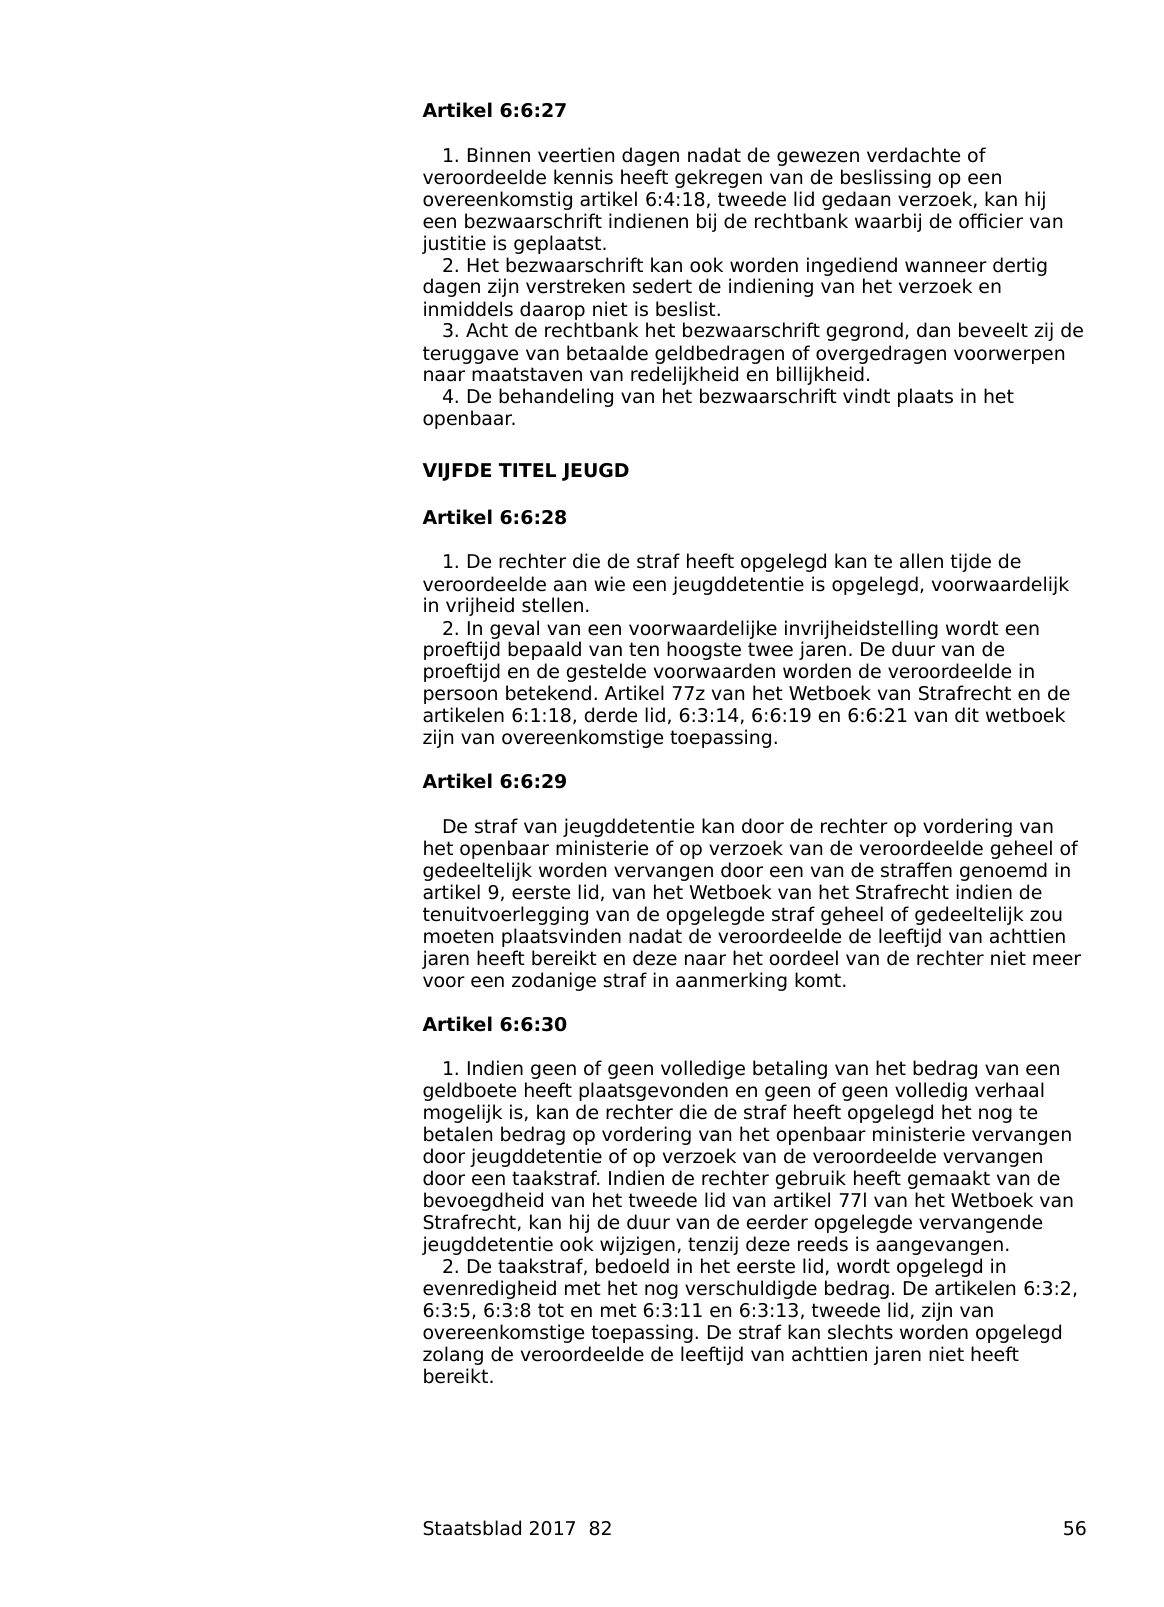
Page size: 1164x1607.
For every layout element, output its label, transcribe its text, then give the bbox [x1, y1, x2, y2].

text De straf van jeugddetentie kan door de rechter op vordering van het openbaar ministerie of op verzoek van de veroordeelde geheel of gedeeltelijk worden vervangen door een van de straffen genoemd in artikel 9, eerste lid, van het Wetboek van het Strafrecht indien de tenuitvoerlegging van de opgelegde straf geheel of gedeeltelijk zou moeten plaatsvinden nadat de veroordeelde de leeftijd van achttien jaren heeft bereikt en deze naar het oordeel van de rechter niet meer voor een zodanige straf in aanmerking komt. [422, 816, 1087, 991]
subtitle Artikel 6:6:29 [422, 771, 1087, 793]
text 3. Acht de rechtbank het bezwaarschrift gegrond, dan beveelt zij de teruggave van betaalde geldbedragen of overgedragen voorwerpen naar maatstaven van redelijkheid en billijkheid. [422, 320, 1087, 386]
text 1. Binnen veertien dagen nadat de gewezen verdachte of veroordeelde kennis heeft gekregen van de beslissing op een overeenkomstig artikel 6:4:18, tweede lid gedaan verzoek, kan hij een bezwaarschrift indienen bij de rechtbank waarbij de officier van justitie is geplaatst. [422, 144, 1087, 254]
subtitle Artikel 6:6:27 [422, 100, 1087, 122]
text 1. Indien geen of geen volledige betaling van het bedrag van een geldboete heeft plaatsgevonden en geen of geen volledig verhaal mogelijk is, kan de rechter die de straf heeft opgelegd het nog te betalen bedrag op vordering van het openbaar ministerie vervangen door jeugddetentie of op verzoek van de veroordeelde vervangen door een taakstraf. Indien de rechter gebruik heeft gemaakt van de bevoegdheid van het tweede lid van artikel 77l van het Wetboek van Strafrecht, kan hij de duur van de eerder opgelegde vervangende jeugddetentie ook wijzigen, tenzij deze reeds is aangevangen. [422, 1058, 1087, 1256]
subtitle Artikel 6:6:28 [422, 507, 1087, 529]
text 2. De taakstraf, bedoeld in het eerste lid, wordt opgelegd in evenredigheid met het nog verschuldigde bedrag. De artikelen 6:3:2, 6:3:5, 6:3:8 tot en met 6:3:11 en 6:3:13, tweede lid, zijn van overeenkomstige toepassing. De straf kan slechts worden opgelegd zolang de veroordeelde de leeftijd van achttien jaren niet heeft bereikt. [422, 1256, 1087, 1387]
text 1. De rechter die de straf heeft opgelegd kan te allen tijde de veroordeelde aan wie een jeugddetentie is opgelegd, voorwaardelijk in vrijheid stellen. [422, 551, 1087, 617]
text 2. In geval van een voorwaardelijke invrijheidstelling wordt een proeftijd bepaald van ten hoogste twee jaren. De duur van de proeftijd en de gestelde voorwaarden worden de veroordeelde in persoon betekend. Artikel 77z van het Wetboek van Strafrecht en de artikelen 6:1:18, derde lid, 6:3:14, 6:6:19 en 6:6:21 van dit wetboek zijn van overeenkomstige toepassing. [422, 617, 1087, 749]
subtitle Artikel 6:6:30 [422, 1014, 1087, 1036]
text 2. Het bezwaarschrift kan ook worden ingediend wanneer dertig dagen zijn verstreken sedert de indiening van het verzoek en inmiddels daarop niet is beslist. [422, 254, 1087, 320]
text 4. De behandeling van het bezwaarschrift vindt plaats in het openbaar. [422, 386, 1087, 430]
subtitle VIJFDE TITEL JEUGD [422, 460, 1087, 482]
